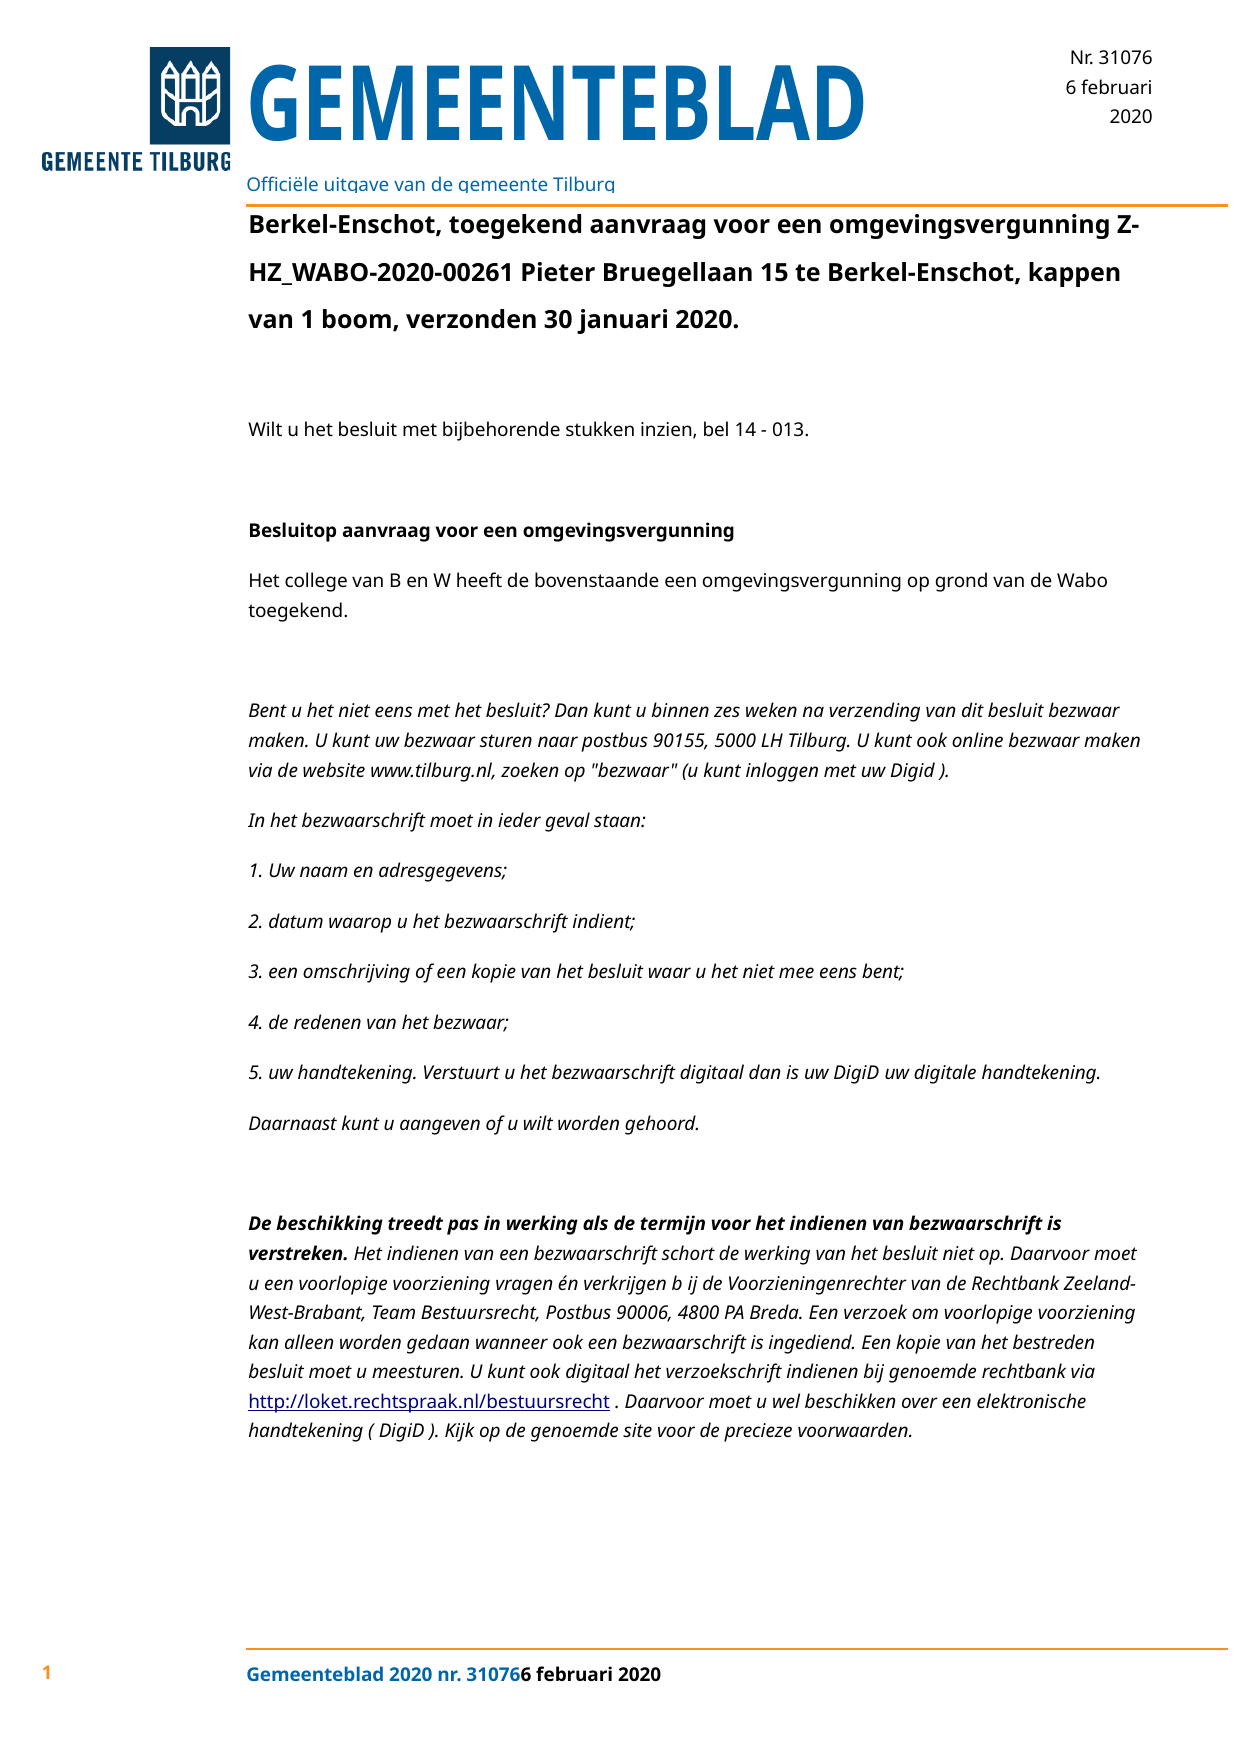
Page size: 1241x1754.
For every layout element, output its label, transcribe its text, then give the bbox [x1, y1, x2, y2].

text 2. datum waarop u het bezwaarschrift indient; [248, 908, 1152, 934]
text 1. Uw naam en adresgegevens; [248, 858, 1152, 883]
text 5. uw handtekening. Verstuurt u het bezwaarschrift digitaal dan is uw DigiD uw digitale handtekening. [248, 1059, 1152, 1085]
text Berkel-Enschot, toegekend aanvraag voor een omgevingsvergunning Z-HZ_WABO-2020-00261 Pieter Bruegellaan 15 te Berkel-Enschot, kappen van 1 boom, verzonden 30 januari 2020. [248, 207, 1152, 336]
text De beschikking treedt pas in werking als de termijn voor het indienen van bezwaarschrift is verstreken. Het indienen van een bezwaarschrift schort de werking van het besluit niet op. Daarvoor moet u een voorlopige voorziening vragen én verkrijgen b ij de Voorzieningenrechter van de Rechtbank Zeeland-West-Brabant, Team Bestuursrecht, Postbus 90006, 4800 PA Breda. Een verzoek om voorlopige voorziening kan alleen worden gedaan wanneer ook een bezwaarschrift is ingediend. Een kopie van het bestreden besluit moet u meesturen. U kunt ook digitaal het verzoekschrift indienen bij genoemde rechtbank via http://loket.rechtspraak.nl/bestuursrecht . Daarvoor moet u wel beschikken over een elektronische handtekening ( DigiD ). Kijk op de genoemde site voor de precieze voorwaarden. [248, 1211, 1152, 1443]
text Het college van B en W heeft de bovenstaande een omgevingsvergunning op grond van de Wabo toegekend. [248, 567, 1152, 622]
text 3. een omschrijving of een kopie van het besluit waar u het niet mee eens bent; [248, 958, 1152, 984]
picture [41, 47, 231, 172]
text 4. de redenen van het bezwaar; [248, 1009, 1152, 1034]
text Wilt u het besluit met bijbehorende stukken inzien, bel 14 - 013. [248, 416, 1152, 442]
text Daarnaast kunt u aangeven of u wilt worden gehoord. [248, 1110, 1152, 1135]
text Bent u het niet eens met het besluit? Dan kunt u binnen zes weken na verzending van dit besluit bezwaar maken. U kunt uw bezwaar sturen naar postbus 90155, 5000 LH Tilburg. U kunt ook online bezwaar maken via de website www.tilburg.nl, zoeken op "bezwaar" (u kunt inloggen met uw Digid ). [248, 698, 1152, 782]
text Besluitop aanvraag voor een omgevingsvergunning [248, 517, 1152, 542]
text In het bezwaarschrift moet in ieder geval staan: [248, 807, 1152, 833]
